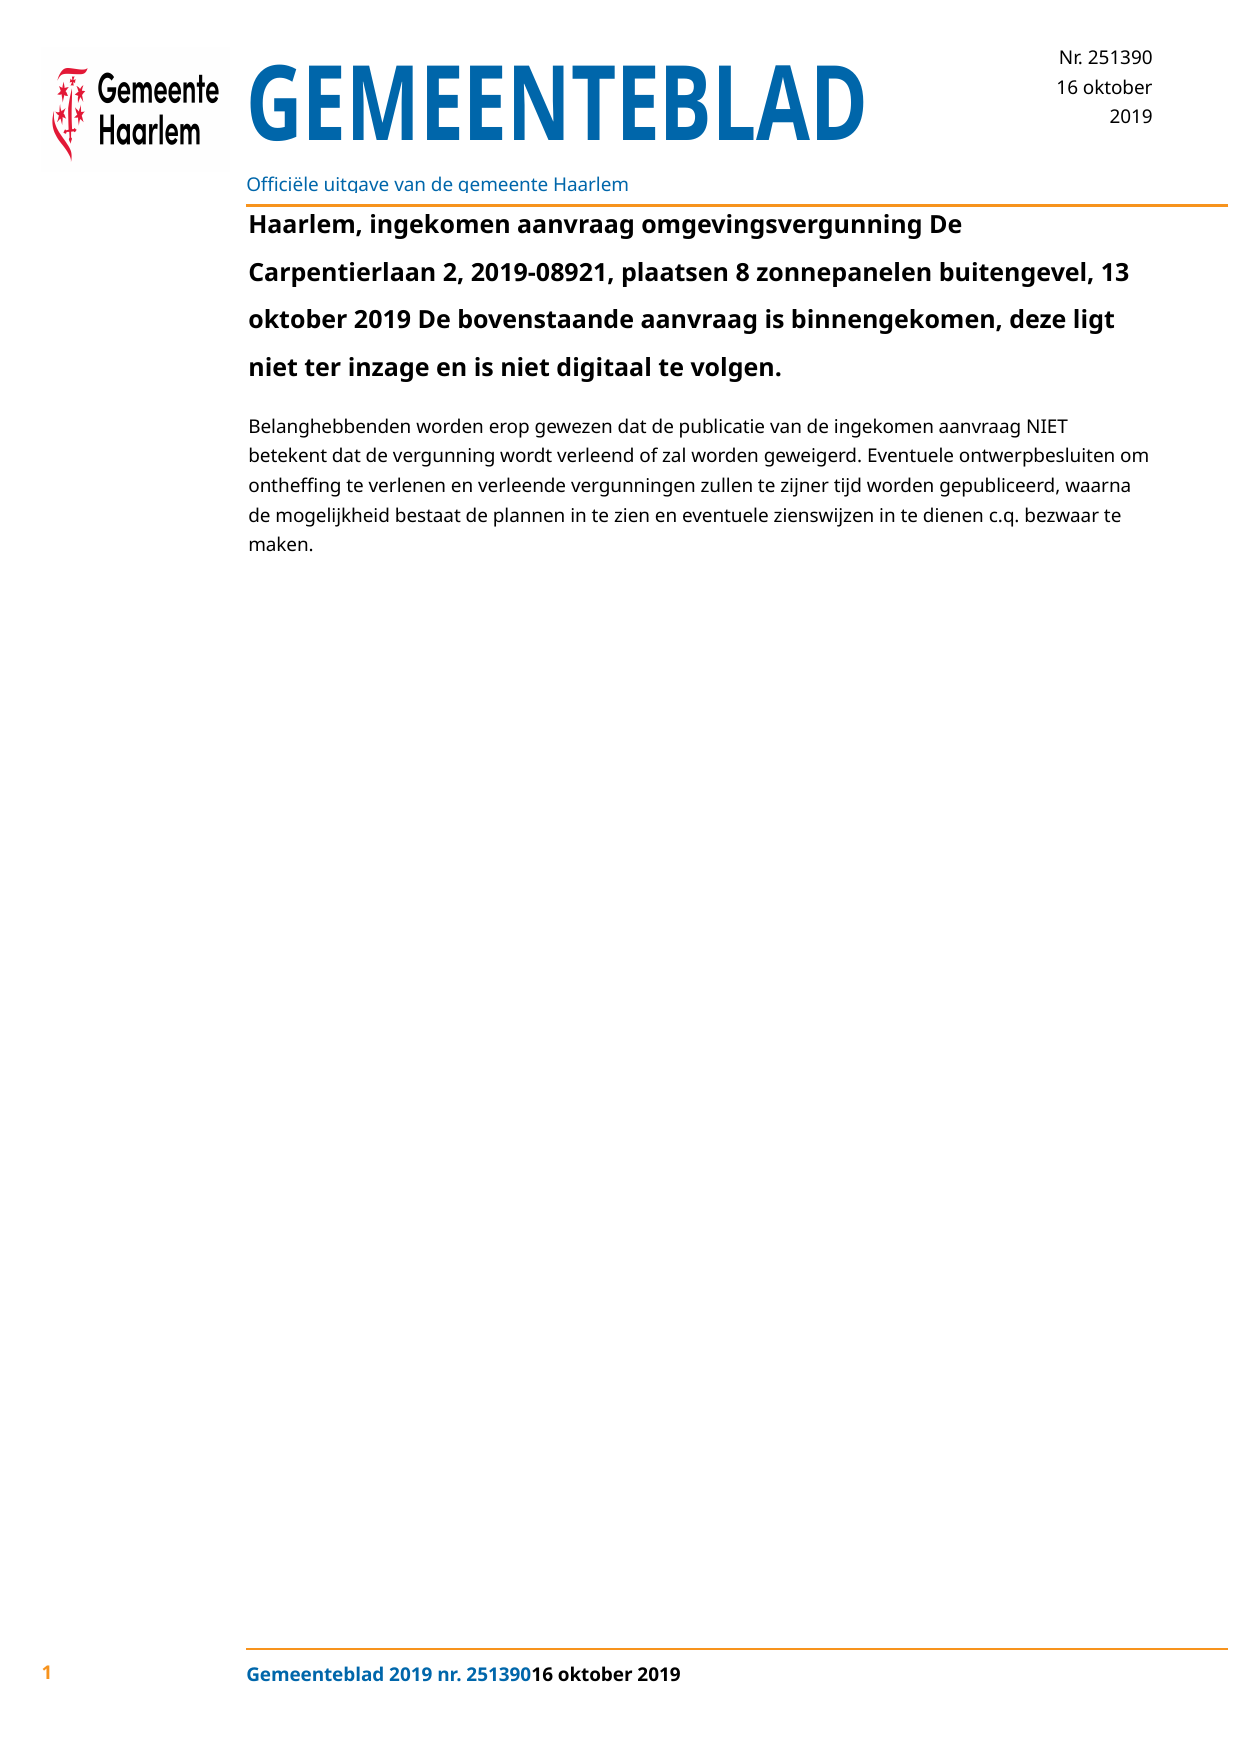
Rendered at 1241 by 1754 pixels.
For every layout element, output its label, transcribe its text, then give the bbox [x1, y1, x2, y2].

text Haarlem, ingekomen aanvraag omgevingsvergunning De Carpentierlaan 2, 2019-08921, plaatsen 8 zonnepanelen buitengevel, 13 oktober 2019 De bovenstaande aanvraag is binnengekomen, deze ligt niet ter inzage en is niet digitaal te volgen. [248, 207, 1152, 384]
text Belanghebbenden worden erop gewezen dat de publicatie van de ingekomen aanvraag NIET betekent dat de vergunning wordt verleend of zal worden geweigerd. Eventuele ontwerpbesluiten om ontheffing te verlenen en verleende vergunningen zullen te zijner tijd worden gepubliceerd, waarna de mogelijkheid bestaat de plannen in te zien en eventuele zienswijzen in te dienen c.q. bezwaar te maken. [248, 413, 1152, 557]
picture [41, 47, 231, 172]
